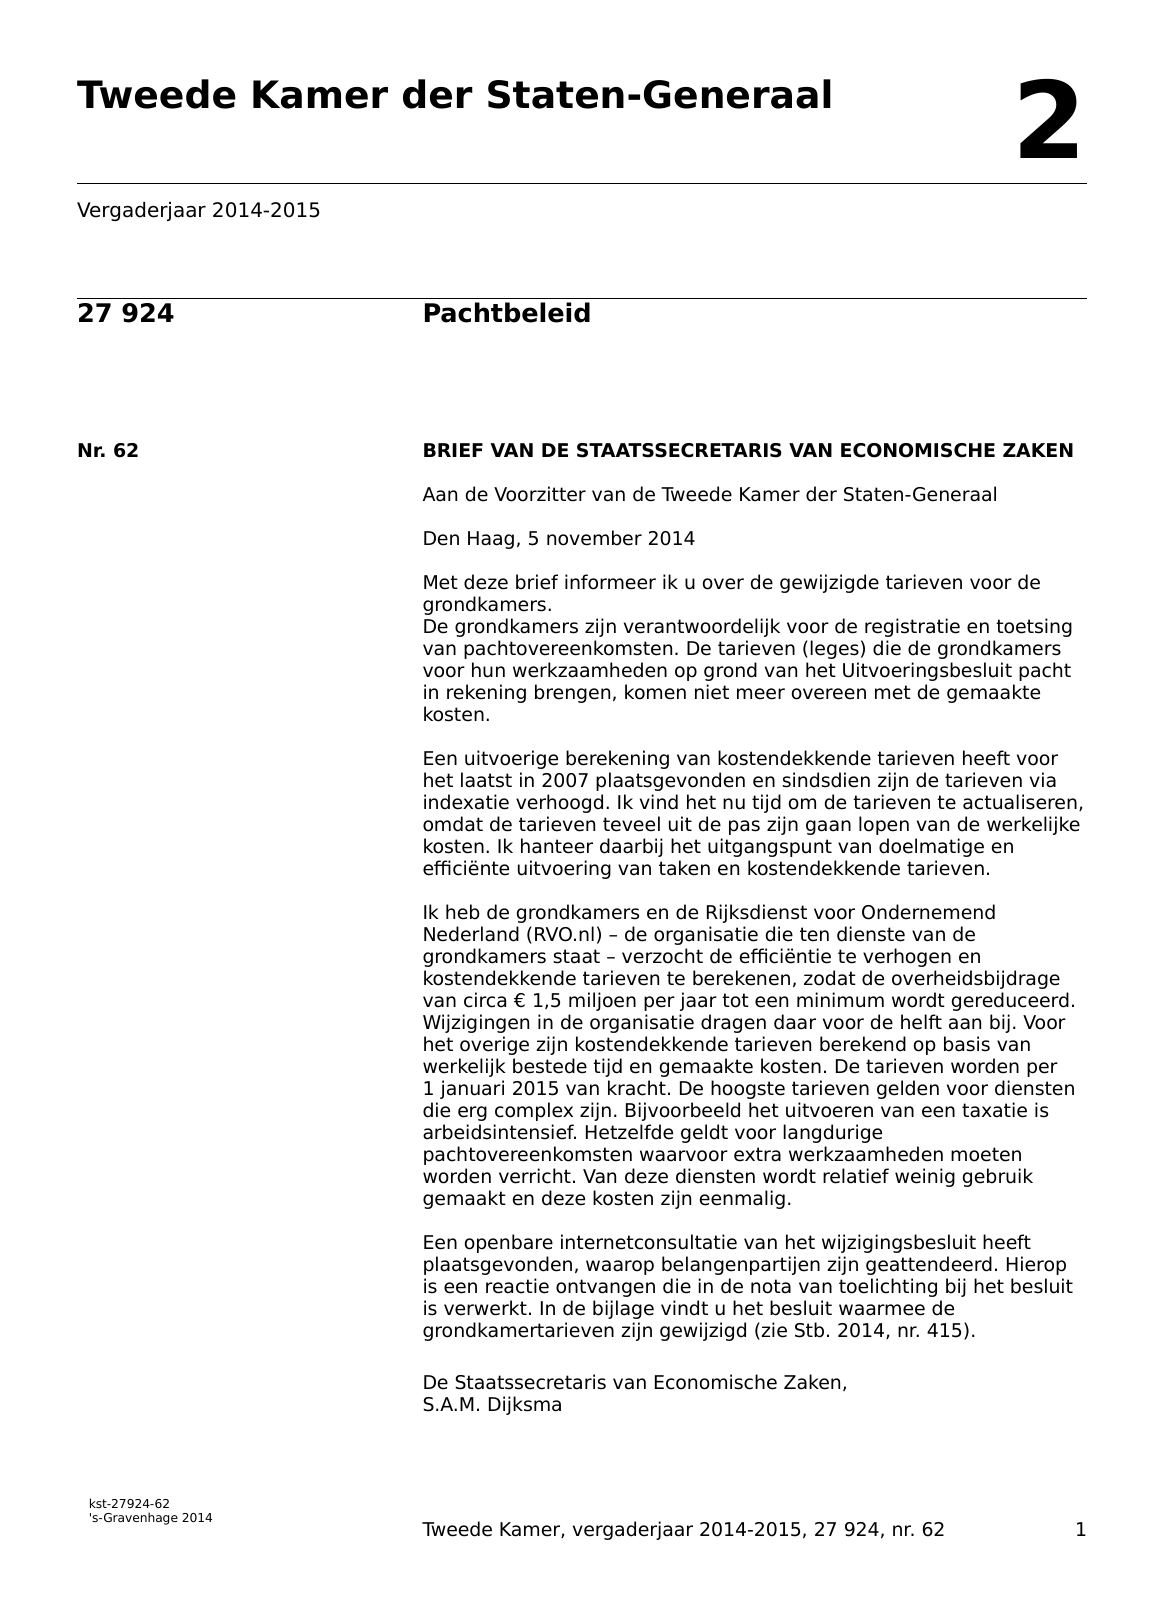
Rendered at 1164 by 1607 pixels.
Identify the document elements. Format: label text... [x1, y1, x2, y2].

table_header Tweede Kamer der Staten-Generaal [77, 59, 886, 183]
subtitle Nr. 62 BRIEF VAN DE STAATSSECRETARIS VAN ECONOMISCHE ZAKEN [77, 440, 1087, 462]
text Een openbare internetconsultatie van het wijzigingsbesluit heeft plaatsgevonden, waarop belangenpartijen zijn geattendeerd. Hierop is een reactie ontvangen die in de nota van toelichting bij het besluit is verwerkt. In de bijlage vindt u het besluit waarmee de grondkamertarieven zijn gewijzigd (zie Stb. 2014, nr. 415). [422, 1232, 1087, 1342]
text Den Haag, 5 november 2014 [422, 528, 1087, 550]
table_cell Vergaderjaar 2014-2015 [77, 184, 1087, 298]
subtitle 27 924 Pachtbeleid [77, 299, 1087, 329]
text Aan de Voorzitter van de Tweede Kamer der Staten-Generaal [422, 484, 1087, 506]
text De grondkamers zijn verantwoordelijk voor de registratie en toetsing van pachtovereenkomsten. De tarieven (leges) die de grondkamers voor hun werkzaamheden op grond van het Uitvoeringsbesluit pacht in rekening brengen, komen niet meer overeen met de gemaakte kosten. [422, 616, 1087, 726]
text Een uitvoerige berekening van kostendekkende tarieven heeft voor het laatst in 2007 plaatsgevonden en sindsdien zijn de tarieven via indexatie verhoogd. Ik vind het nu tijd om de tarieven te actualiseren, omdat de tarieven teveel uit de pas zijn gaan lopen van de werkelijke kosten. Ik hanteer daarbij het uitgangspunt van doelmatige en efficiënte uitvoering van taken en kostendekkende tarieven. [422, 748, 1087, 880]
text Ik heb de grondkamers en de Rijksdienst voor Ondernemend Nederland (RVO.nl) – de organisatie die ten dienste van de grondkamers staat – verzocht de efficiëntie te verhogen en kostendekkende tarieven te berekenen, zodat de overheidsbijdrage van circa € 1,5 miljoen per jaar tot een minimum wordt gereduceerd. Wijzigingen in de organisatie dragen daar voor de helft aan bij. Voor het overige zijn kostendekkende tarieven berekend op basis van werkelijk bestede tijd en gemaakte kosten. De tarieven worden per 1 januari 2015 van kracht. De hoogste tarieven gelden voor diensten die erg complex zijn. Bijvoorbeeld het uitvoeren van een taxatie is arbeidsintensief. Hetzelfde geldt voor langdurige pachtovereenkomsten waarvoor extra werkzaamheden moeten worden verricht. Van deze diensten wordt relatief weinig gebruik gemaakt en deze kosten zijn eenmalig. [422, 902, 1087, 1210]
table_header 2 [886, 59, 1087, 183]
text De Staatssecretaris van Economische Zaken, S.A.M. Dijksma [422, 1372, 1087, 1416]
text 's-Gravenhage 2014 [88, 1511, 323, 1525]
text Met deze brief informeer ik u over de gewijzigde tarieven voor de grondkamers. [422, 572, 1087, 616]
text kst-27924-62 [88, 1497, 323, 1511]
